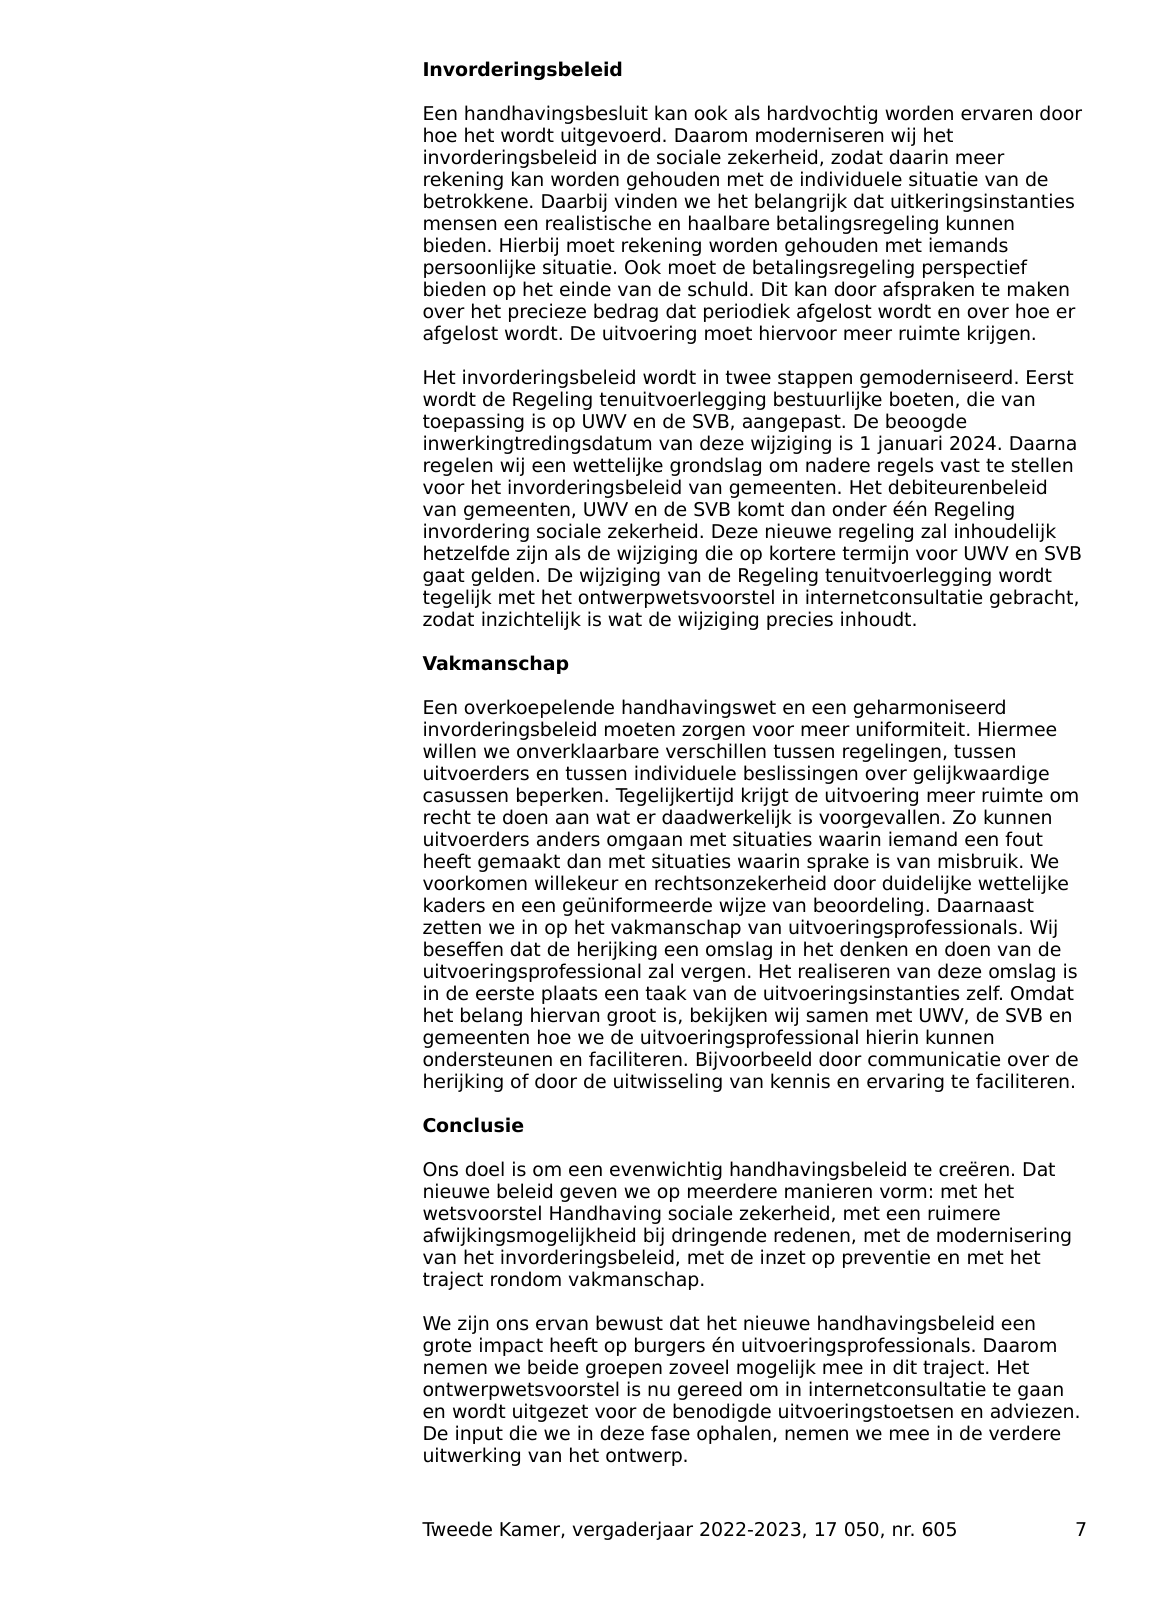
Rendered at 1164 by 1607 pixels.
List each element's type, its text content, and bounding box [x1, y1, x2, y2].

subtitle Invorderingsbeleid [422, 59, 1087, 81]
subtitle Conclusie [422, 1115, 1087, 1137]
subtitle Vakmanschap [422, 653, 1087, 675]
text Een overkoepelende handhavingswet en een geharmoniseerd invorderingsbeleid moeten zorgen voor meer uniformiteit. Hiermee willen we onverklaarbare verschillen tussen regelingen, tussen uitvoerders en tussen individuele beslissingen over gelijkwaardige casussen beperken. Tegelijkertijd krijgt de uitvoering meer ruimte om recht te doen aan wat er daadwerkelijk is voorgevallen. Zo kunnen uitvoerders anders omgaan met situaties waarin iemand een fout heeft gemaakt dan met situaties waarin sprake is van misbruik. We voorkomen willekeur en rechtsonzekerheid door duidelijke wettelijke kaders en een geüniformeerde wijze van beoordeling. Daarnaast zetten we in op het vakmanschap van uitvoeringsprofessionals. Wij beseffen dat de herijking een omslag in het denken en doen van de uitvoeringsprofessional zal vergen. Het realiseren van deze omslag is in de eerste plaats een taak van de uitvoeringsinstanties zelf. Omdat het belang hiervan groot is, bekijken wij samen met UWV, de SVB en gemeenten hoe we de uitvoeringsprofessional hierin kunnen ondersteunen en faciliteren. Bijvoorbeeld door communicatie over de herijking of door de uitwisseling van kennis en ervaring te faciliteren. [422, 697, 1087, 1093]
text We zijn ons ervan bewust dat het nieuwe handhavingsbeleid een grote impact heeft op burgers én uitvoeringsprofessionals. Daarom nemen we beide groepen zoveel mogelijk mee in dit traject. Het ontwerpwetsvoorstel is nu gereed om in internetconsultatie te gaan en wordt uitgezet voor de benodigde uitvoeringstoetsen en adviezen. De input die we in deze fase ophalen, nemen we mee in de verdere uitwerking van het ontwerp. [422, 1313, 1087, 1467]
text Een handhavingsbesluit kan ook als hardvochtig worden ervaren door hoe het wordt uitgevoerd. Daarom moderniseren wij het invorderingsbeleid in de sociale zekerheid, zodat daarin meer rekening kan worden gehouden met de individuele situatie van de betrokkene. Daarbij vinden we het belangrijk dat uitkeringsinstanties mensen een realistische en haalbare betalingsregeling kunnen bieden. Hierbij moet rekening worden gehouden met iemands persoonlijke situatie. Ook moet de betalingsregeling perspectief bieden op het einde van de schuld. Dit kan door afspraken te maken over het precieze bedrag dat periodiek afgelost wordt en over hoe er afgelost wordt. De uitvoering moet hiervoor meer ruimte krijgen. [422, 103, 1087, 345]
text Ons doel is om een evenwichtig handhavingsbeleid te creëren. Dat nieuwe beleid geven we op meerdere manieren vorm: met het wetsvoorstel Handhaving sociale zekerheid, met een ruimere afwijkingsmogelijkheid bij dringende redenen, met de modernisering van het invorderingsbeleid, met de inzet op preventie en met het traject rondom vakmanschap. [422, 1159, 1087, 1291]
text Het invorderingsbeleid wordt in twee stappen gemoderniseerd. Eerst wordt de Regeling tenuitvoerlegging bestuurlijke boeten, die van toepassing is op UWV en de SVB, aangepast. De beoogde inwerkingtredingsdatum van deze wijziging is 1 januari 2024. Daarna regelen wij een wettelijke grondslag om nadere regels vast te stellen voor het invorderingsbeleid van gemeenten. Het debiteurenbeleid van gemeenten, UWV en de SVB komt dan onder één Regeling invordering sociale zekerheid. Deze nieuwe regeling zal inhoudelijk hetzelfde zijn als de wijziging die op kortere termijn voor UWV en SVB gaat gelden. De wijziging van de Regeling tenuitvoerlegging wordt tegelijk met het ontwerpwetsvoorstel in internetconsultatie gebracht, zodat inzichtelijk is wat de wijziging precies inhoudt. [422, 367, 1087, 631]
